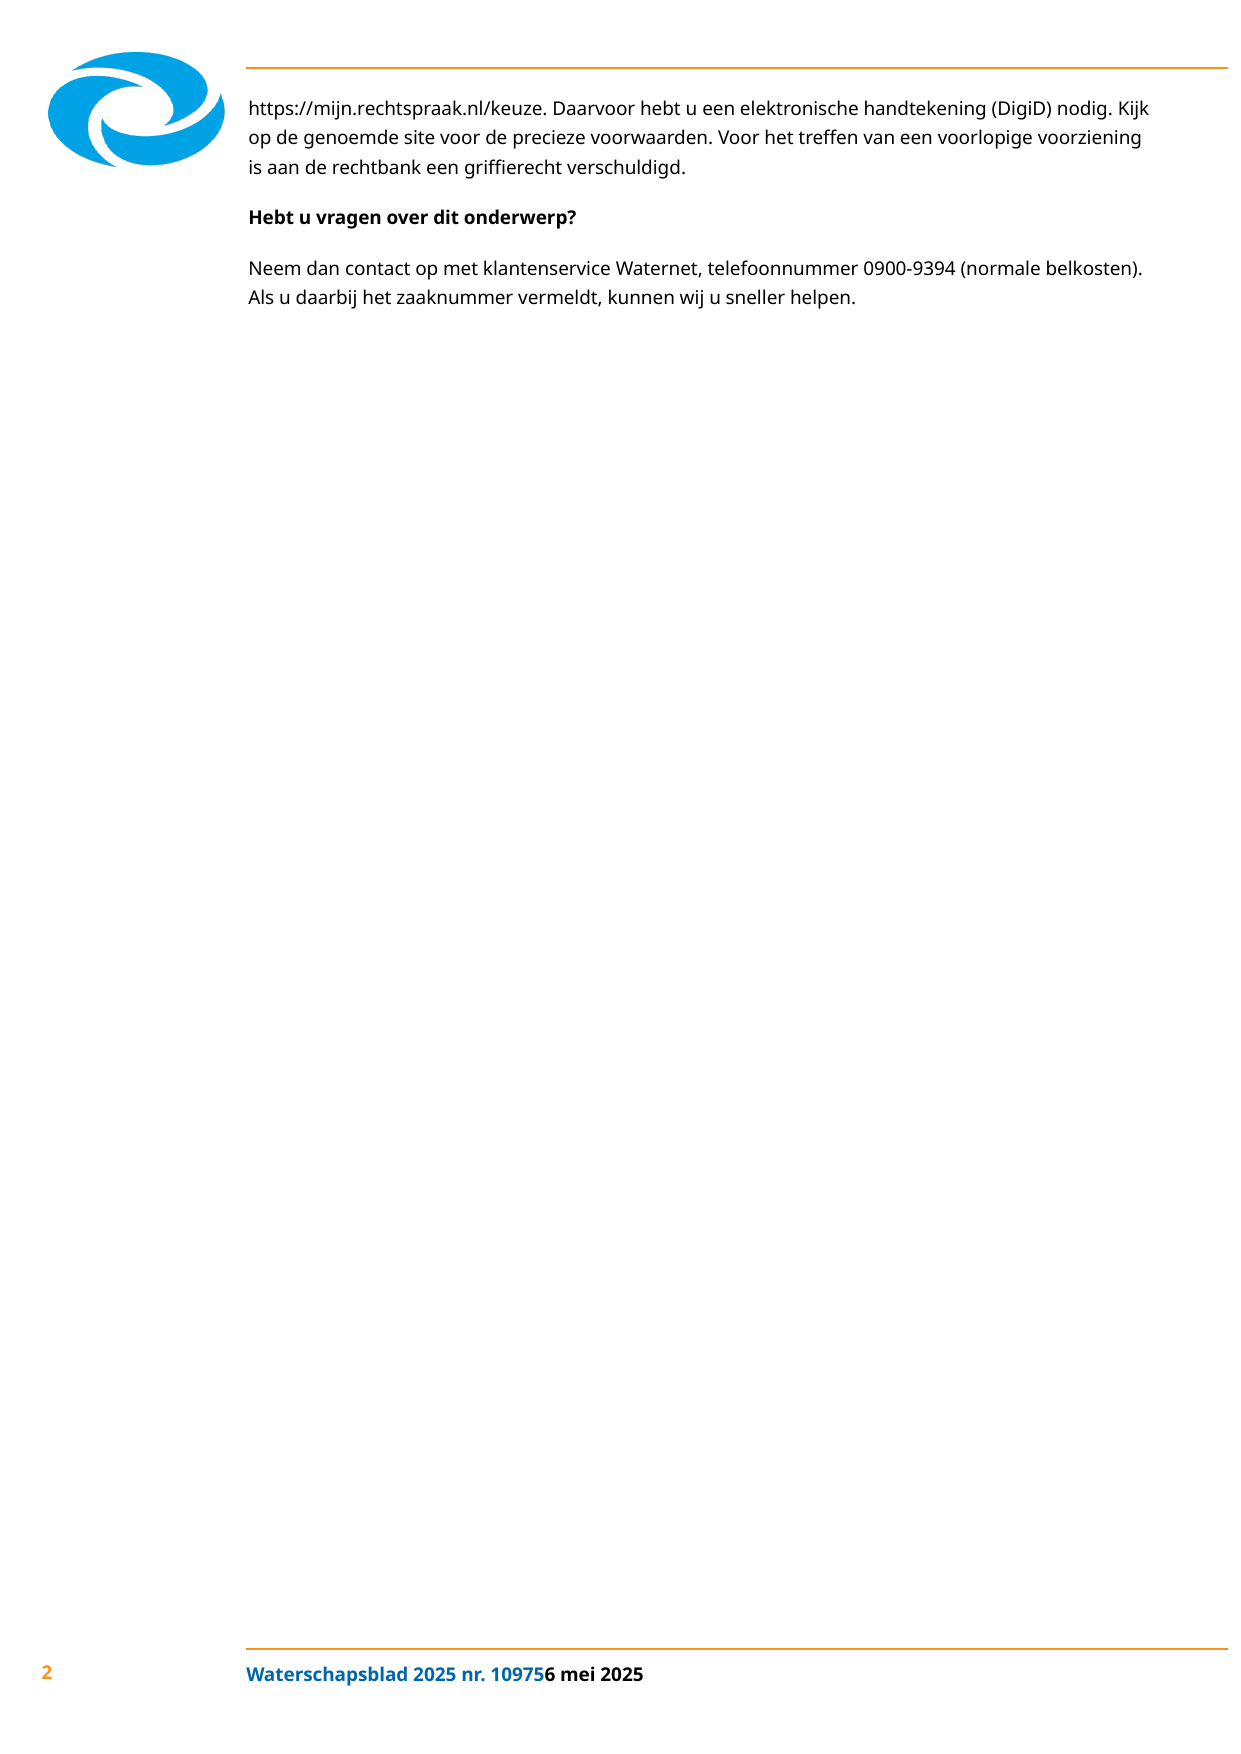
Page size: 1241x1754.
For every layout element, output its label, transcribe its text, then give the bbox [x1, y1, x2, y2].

picture [41, 47, 231, 172]
text Hebt u vragen over dit onderwerp? [248, 204, 1152, 230]
text https://mijn.rechtspraak.nl/keuze. Daarvoor hebt u een elektronische handtekening (DigiD) nodig. Kijk op de genoemde site voor de precieze voorwaarden. Voor het treffen van een voorlopige voorziening is aan de rechtbank een griffierecht verschuldigd. [248, 95, 1152, 180]
text Neem dan contact op met klantenservice Waternet, telefoonnummer 0900-9394 (normale belkosten). Als u daarbij het zaaknummer vermeldt, kunnen wij u sneller helpen. [248, 255, 1152, 310]
